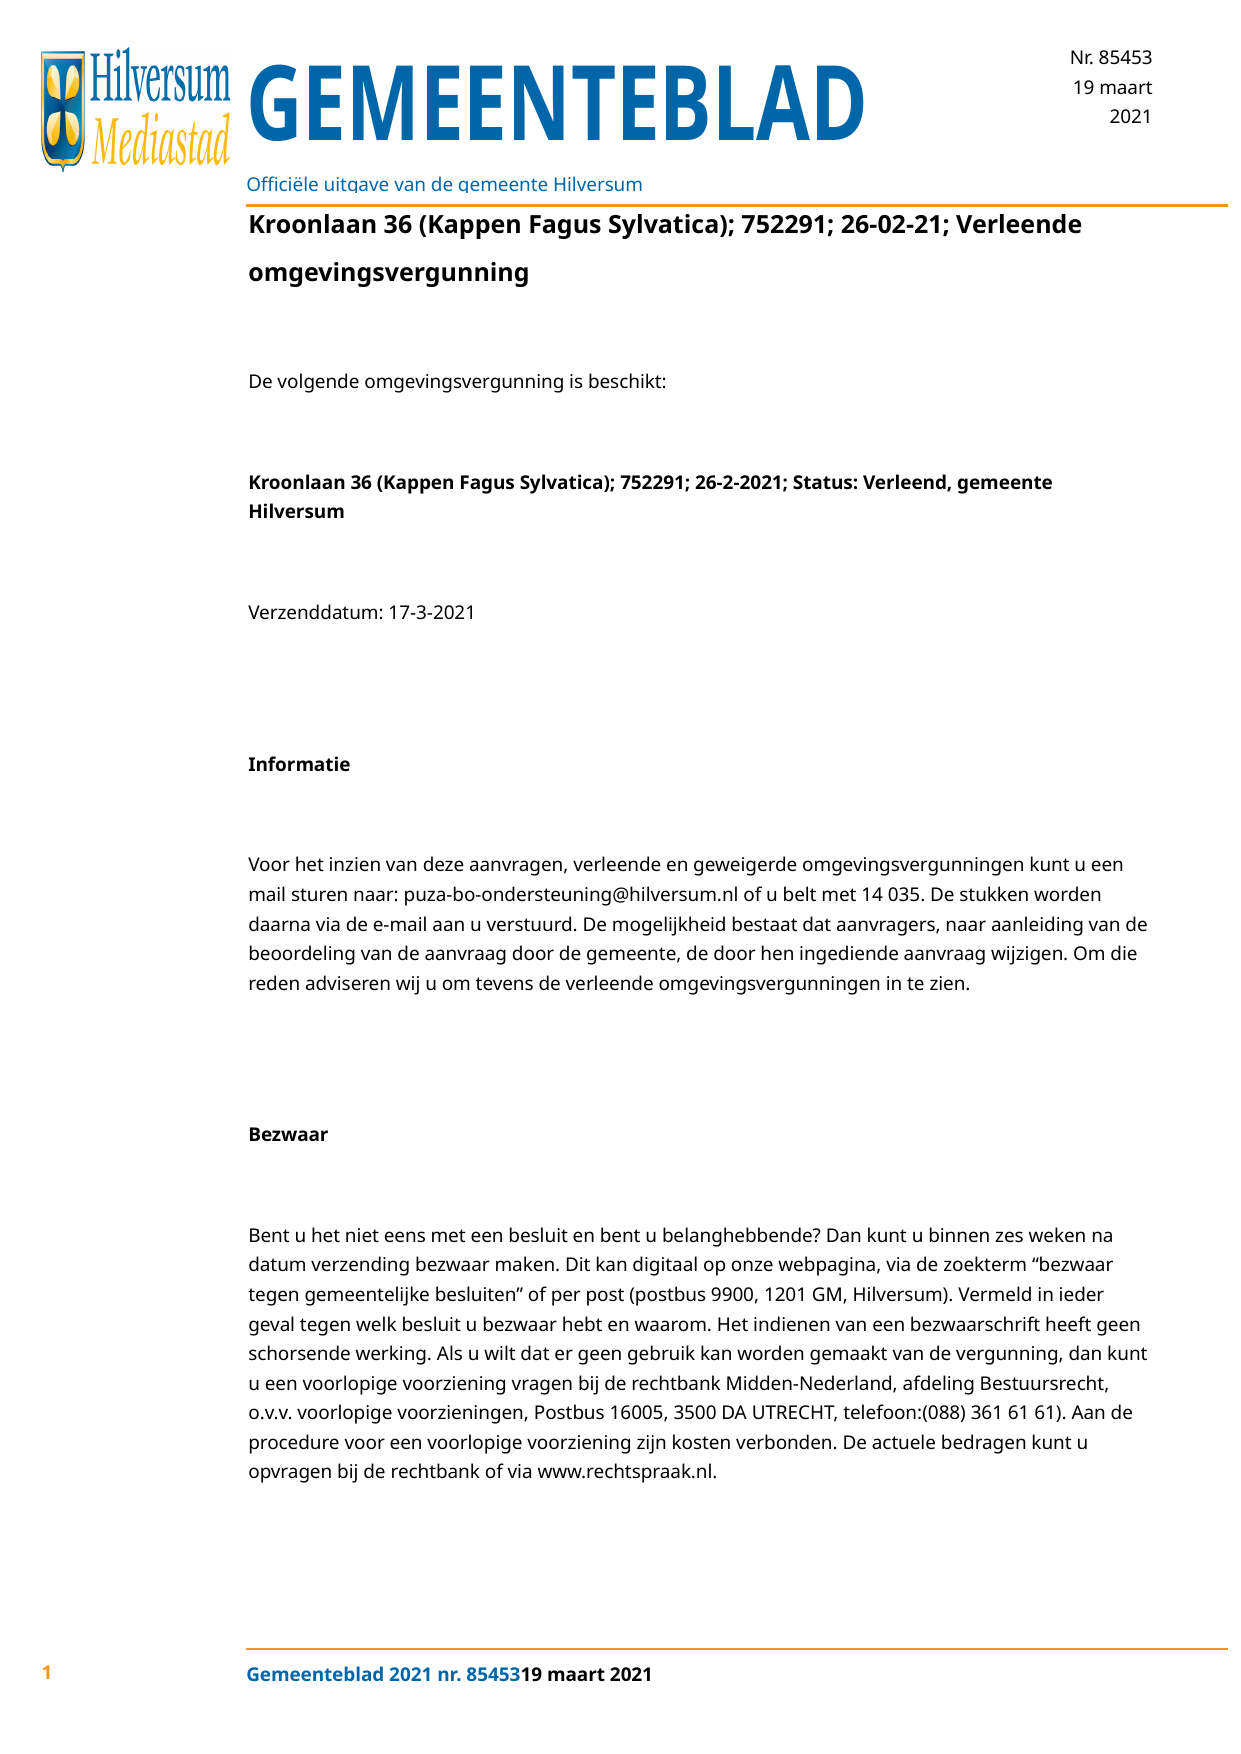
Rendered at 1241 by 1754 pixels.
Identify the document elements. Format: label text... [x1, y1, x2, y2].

text Kroonlaan 36 (Kappen Fagus Sylvatica); 752291; 26-2-2021; Status: Verleend, gemeente Hilversum [248, 469, 1152, 524]
text Bezwaar [248, 1121, 1152, 1147]
text Voor het inzien van deze aanvragen, verleende en geweigerde omgevingsvergunningen kunt u een mail sturen naar: puza-bo-ondersteuning@hilversum.nl of u belt met 14 035. De stukken worden daarna via de e-mail aan u verstuurd. De mogelijkheid bestaat dat aanvragers, naar aanleiding van de beoordeling van de aanvraag door de gemeente, de door hen ingediende aanvraag wijzigen. Om die reden adviseren wij u om tevens de verleende omgevingsvergunningen in te zien. [248, 852, 1152, 996]
text Verzenddatum: 17-3-2021 [248, 599, 1152, 625]
text Bent u het niet eens met een besluit en bent u belanghebbende? Dan kunt u binnen zes weken na datum verzending bezwaar maken. Dit kan digitaal op onze webpagina, via de zoekterm “bezwaar tegen gemeentelijke besluiten” of per post (postbus 9900, 1201 GM, Hilversum). Vermeld in ieder geval tegen welk besluit u bezwaar hebt en waarom. Het indienen van een bezwaarschrift heeft geen schorsende werking. Als u wilt dat er geen gebruik kan worden gemaakt van de vergunning, dan kunt u een voorlopige voorziening vragen bij de rechtbank Midden-Nederland, afdeling Bestuursrecht, o.v.v. voorlopige voorzieningen, Postbus 16005, 3500 DA UTRECHT, telefoon:(088) 361 61 61). Aan de procedure voor een voorlopige voorziening zijn kosten verbonden. De actuele bedragen kunt u opvragen bij de rechtbank of via www.rechtspraak.nl. [248, 1222, 1152, 1484]
text Kroonlaan 36 (Kappen Fagus Sylvatica); 752291; 26-02-21; Verleende omgevingsvergunning [248, 207, 1152, 288]
picture [41, 47, 231, 172]
text De volgende omgevingsvergunning is beschikt: [248, 368, 1152, 394]
text Informatie [248, 751, 1152, 777]
